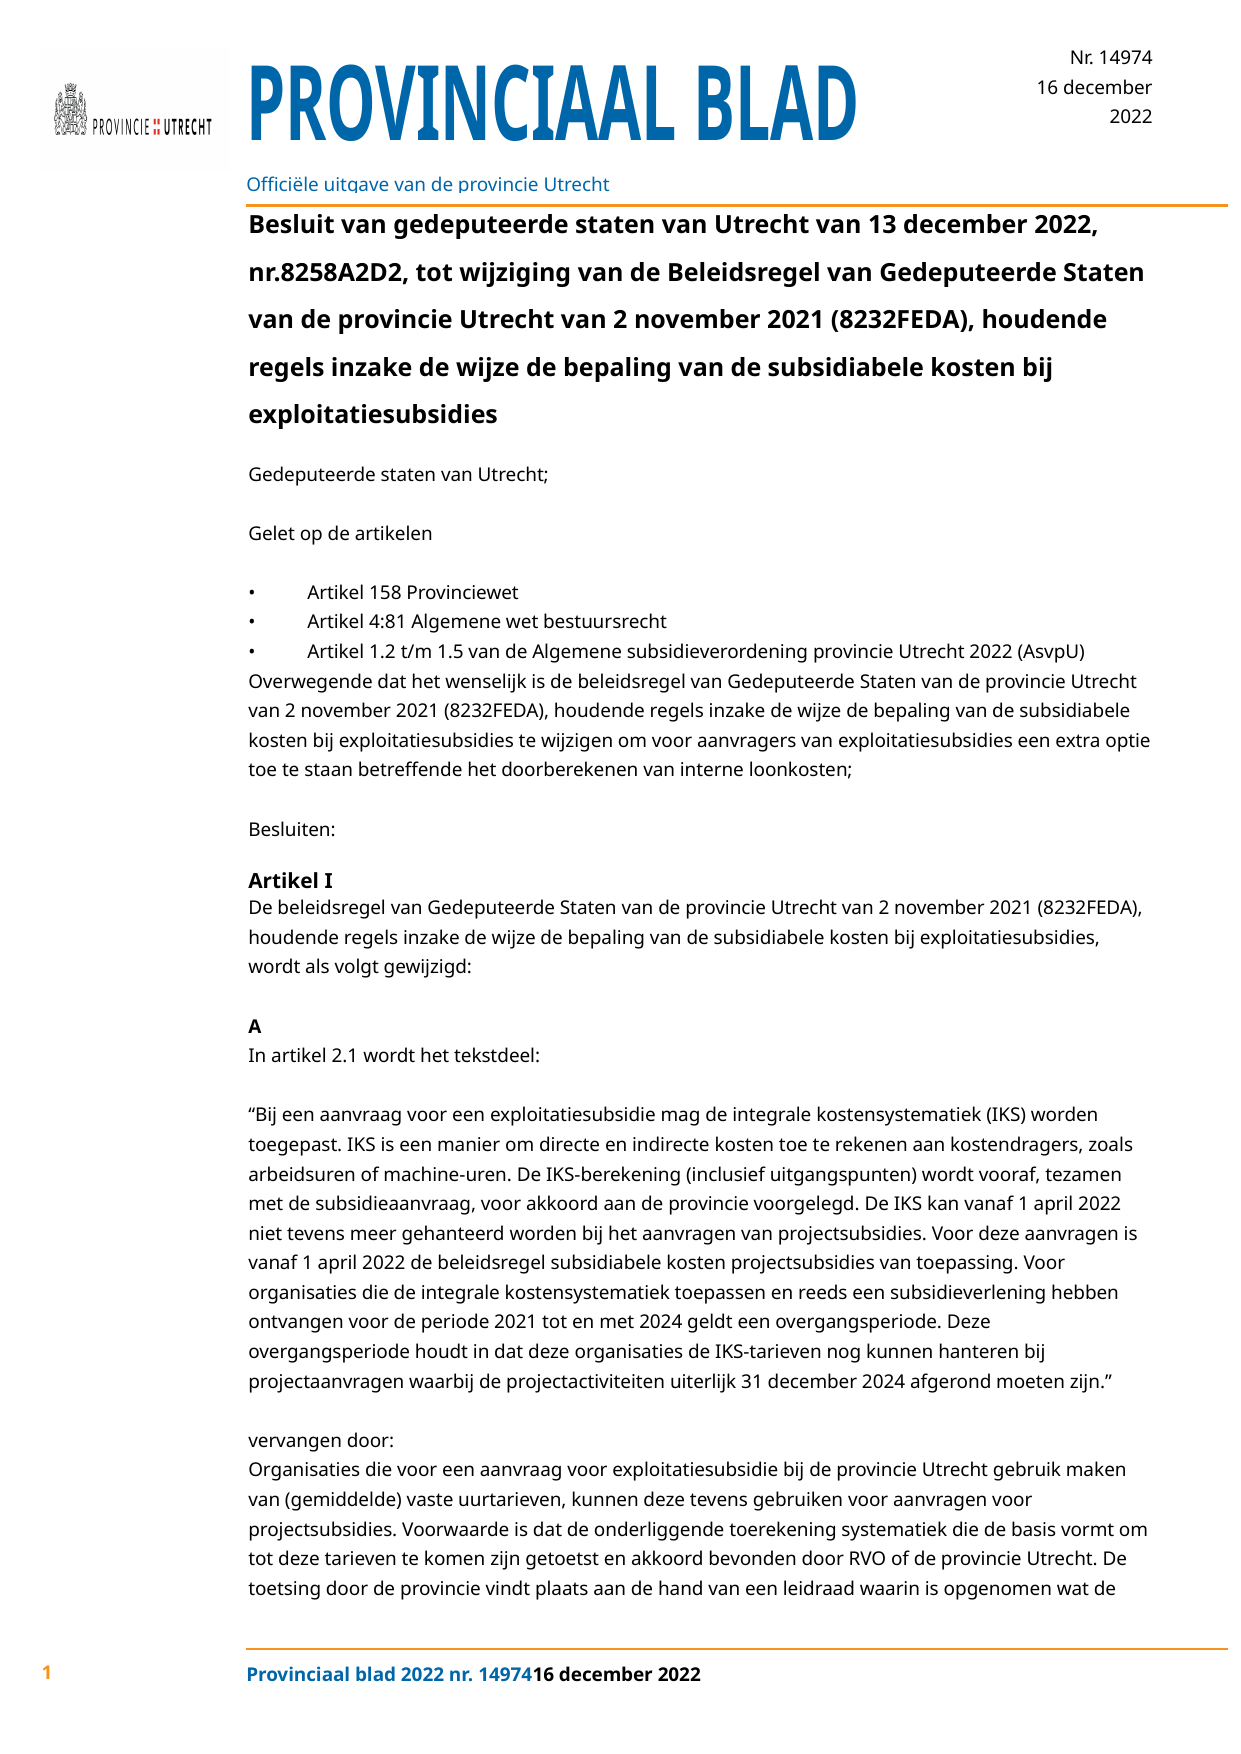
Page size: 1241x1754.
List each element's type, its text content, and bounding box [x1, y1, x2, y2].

text Besluit van gedeputeerde staten van Utrecht van 13 december 2022, nr.8258A2D2, tot wijziging van de Beleidsregel van Gedeputeerde Staten van de provincie Utrecht van 2 november 2021 (8232FEDA), houdende regels inzake de wijze de bepaling van de subsidiabele kosten bij exploitatiesubsidies [248, 207, 1152, 431]
list Artikel 1.2 t/m 1.5 van de Algemene subsidieverordening provincie Utrecht 2022 (AsvpU) [248, 638, 1152, 664]
text A [248, 1013, 1152, 1039]
text vervangen door: [248, 1427, 1152, 1453]
text “Bij een aanvraag voor een exploitatiesubsidie mag de integrale kostensystematiek (IKS) worden toegepast. IKS is een manier om directe en indirecte kosten toe te rekenen aan kostendragers, zoals arbeidsuren of machine-uren. De IKS-berekening (inclusief uitgangspunten) wordt vooraf, tezamen met de subsidieaanvraag, voor akkoord aan de provincie voorgelegd. De IKS kan vanaf 1 april 2022 niet tevens meer gehanteerd worden bij het aanvragen van projectsubsidies. Voor deze aanvragen is vanaf 1 april 2022 de beleidsregel subsidiabele kosten projectsubsidies van toepassing. Voor organisaties die de integrale kostensystematiek toepassen en reeds een subsidieverlening hebben ontvangen voor de periode 2021 tot en met 2024 geldt een overgangsperiode. Deze overgangsperiode houdt in dat deze organisaties de IKS-tarieven nog kunnen hanteren bij projectaanvragen waarbij de projectactiviteiten uiterlijk 31 december 2024 afgerond moeten zijn.” [248, 1102, 1152, 1394]
text De beleidsregel van Gedeputeerde Staten van de provincie Utrecht van 2 november 2021 (8232FEDA), houdende regels inzake de wijze de bepaling van de subsidiabele kosten bij exploitatiesubsidies, wordt als volgt gewijzigd: [248, 894, 1152, 979]
text Gedeputeerde staten van Utrecht; [248, 461, 1152, 486]
list Artikel 4:81 Algemene wet bestuursrecht [248, 609, 1152, 634]
text In artikel 2.1 wordt het tekstdeel: [248, 1042, 1152, 1068]
text Besluiten: [248, 816, 1152, 841]
text Overwegende dat het wenselijk is de beleidsregel van Gedeputeerde Staten van de provincie Utrecht van 2 november 2021 (8232FEDA), houdende regels inzake de wijze de bepaling van de subsidiabele kosten bij exploitatiesubsidies te wijzigen om voor aanvragers van exploitatiesubsidies een extra optie toe te staan betreffende het doorberekenen van interne loonkosten; [248, 668, 1152, 782]
list Artikel 158 Provinciewet [248, 579, 1152, 605]
text Organisaties die voor een aanvraag voor exploitatiesubsidie bij de provincie Utrecht gebruik maken van (gemiddelde) vaste uurtarieven, kunnen deze tevens gebruiken voor aanvragen voor projectsubsidies. Voorwaarde is dat de onderliggende toerekening systematiek die de basis vormt om tot deze tarieven te komen zijn getoetst en akkoord bevonden door RVO of de provincie Utrecht. De toetsing door de provincie vindt plaats aan de hand van een leidraad waarin is opgenomen wat de [248, 1457, 1152, 1601]
text Artikel I [248, 866, 1152, 894]
text Gelet op de artikelen [248, 520, 1152, 546]
picture [41, 47, 231, 172]
